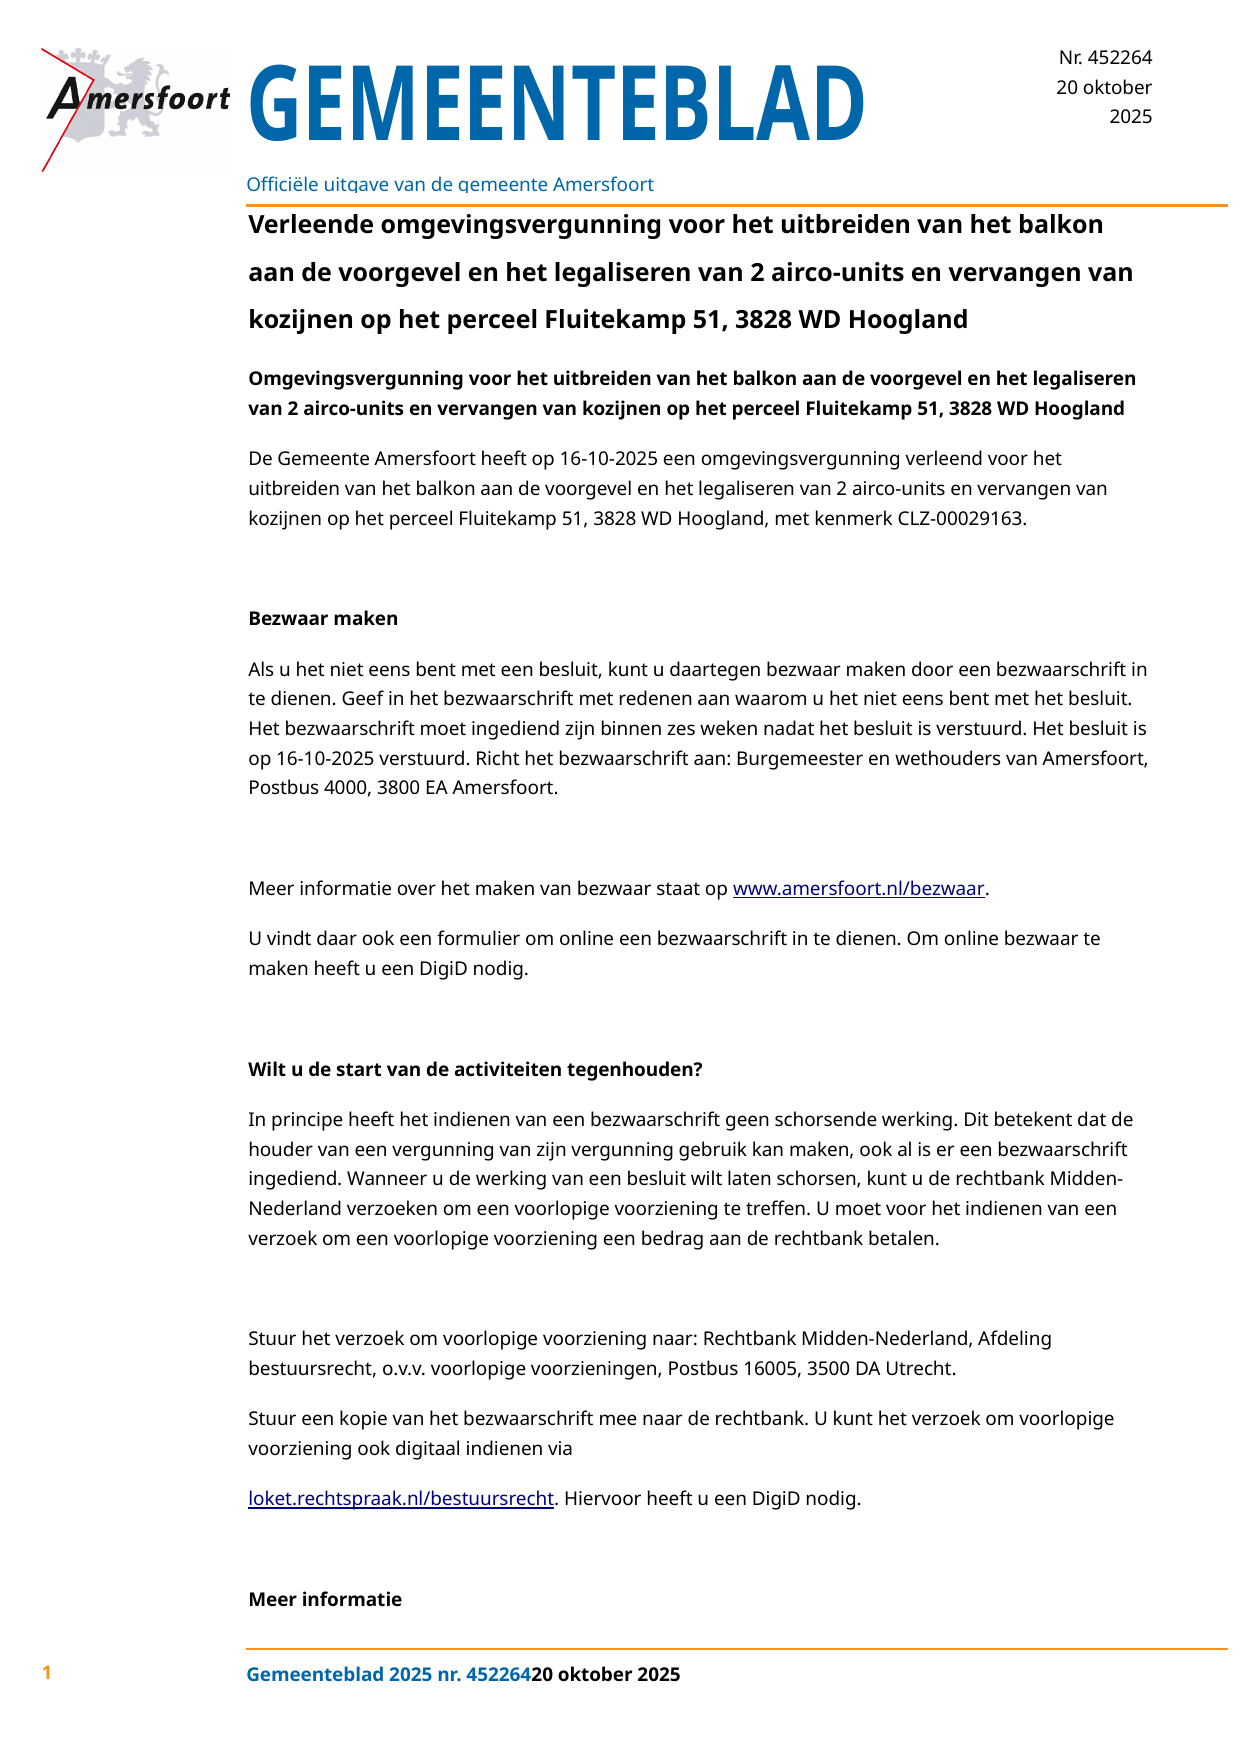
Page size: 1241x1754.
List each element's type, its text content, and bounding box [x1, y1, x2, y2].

text Meer informatie [248, 1586, 1152, 1612]
text De Gemeente Amersfoort heeft op 16-10-2025 een omgevingsvergunning verleend voor het uitbreiden van het balkon aan de voorgevel en het legaliseren van 2 airco-units en vervangen van kozijnen op het perceel Fluitekamp 51, 3828 WD Hoogland, met kenmerk CLZ-00029163. [248, 446, 1152, 530]
picture [41, 47, 231, 172]
text Als u het niet eens bent met een besluit, kunt u daartegen bezwaar maken door een bezwaarschrift in te dienen. Geef in het bezwaarschrift met redenen aan waarom u het niet eens bent met het besluit. Het bezwaarschrift moet ingediend zijn binnen zes weken nadat het besluit is verstuurd. Het besluit is op 16-10-2025 verstuurd. Richt het bezwaarschrift aan: Burgemeester en wethouders van Amersfoort, Postbus 4000, 3800 EA Amersfoort. [248, 656, 1152, 800]
text loket.rechtspraak.nl/bestuursrecht. Hiervoor heeft u een DigiD nodig. [248, 1486, 1152, 1511]
text Meer informatie over het maken van bezwaar staat op www.amersfoort.nl/bezwaar. [248, 875, 1152, 901]
text Stuur het verzoek om voorlopige voorziening naar: Rechtbank Midden-Nederland, Afdeling bestuursrecht, o.v.v. voorlopige voorzieningen, Postbus 16005, 3500 DA Utrecht. [248, 1326, 1152, 1381]
text Bezwaar maken [248, 606, 1152, 631]
text Omgevingsvergunning voor het uitbreiden van het balkon aan de voorgevel en het legaliseren van 2 airco-units en vervangen van kozijnen op het perceel Fluitekamp 51, 3828 WD Hoogland [248, 366, 1152, 421]
text U vindt daar ook een formulier om online een bezwaarschrift in te dienen. Om online bezwaar te maken heeft u een DigiD nodig. [248, 926, 1152, 981]
text Wilt u de start van de activiteiten tegenhouden? [248, 1056, 1152, 1082]
text In principe heeft het indienen van een bezwaarschrift geen schorsende werking. Dit betekent dat de houder van een vergunning van zijn vergunning gebruik kan maken, ook al is er een bezwaarschrift ingediend. Wanneer u de werking van een besluit wilt laten schorsen, kunt u de rechtbank Midden-Nederland verzoeken om een voorlopige voorziening te treffen. U moet voor het indienen van een verzoek om een voorlopige voorziening een bedrag aan de rechtbank betalen. [248, 1106, 1152, 1250]
text Verleende omgevingsvergunning voor het uitbreiden van het balkon aan de voorgevel en het legaliseren van 2 airco-units en vervangen van kozijnen op het perceel Fluitekamp 51, 3828 WD Hoogland [248, 207, 1152, 336]
text Stuur een kopie van het bezwaarschrift mee naar de rechtbank. U kunt het verzoek om voorlopige voorziening ook digitaal indienen via [248, 1406, 1152, 1461]
